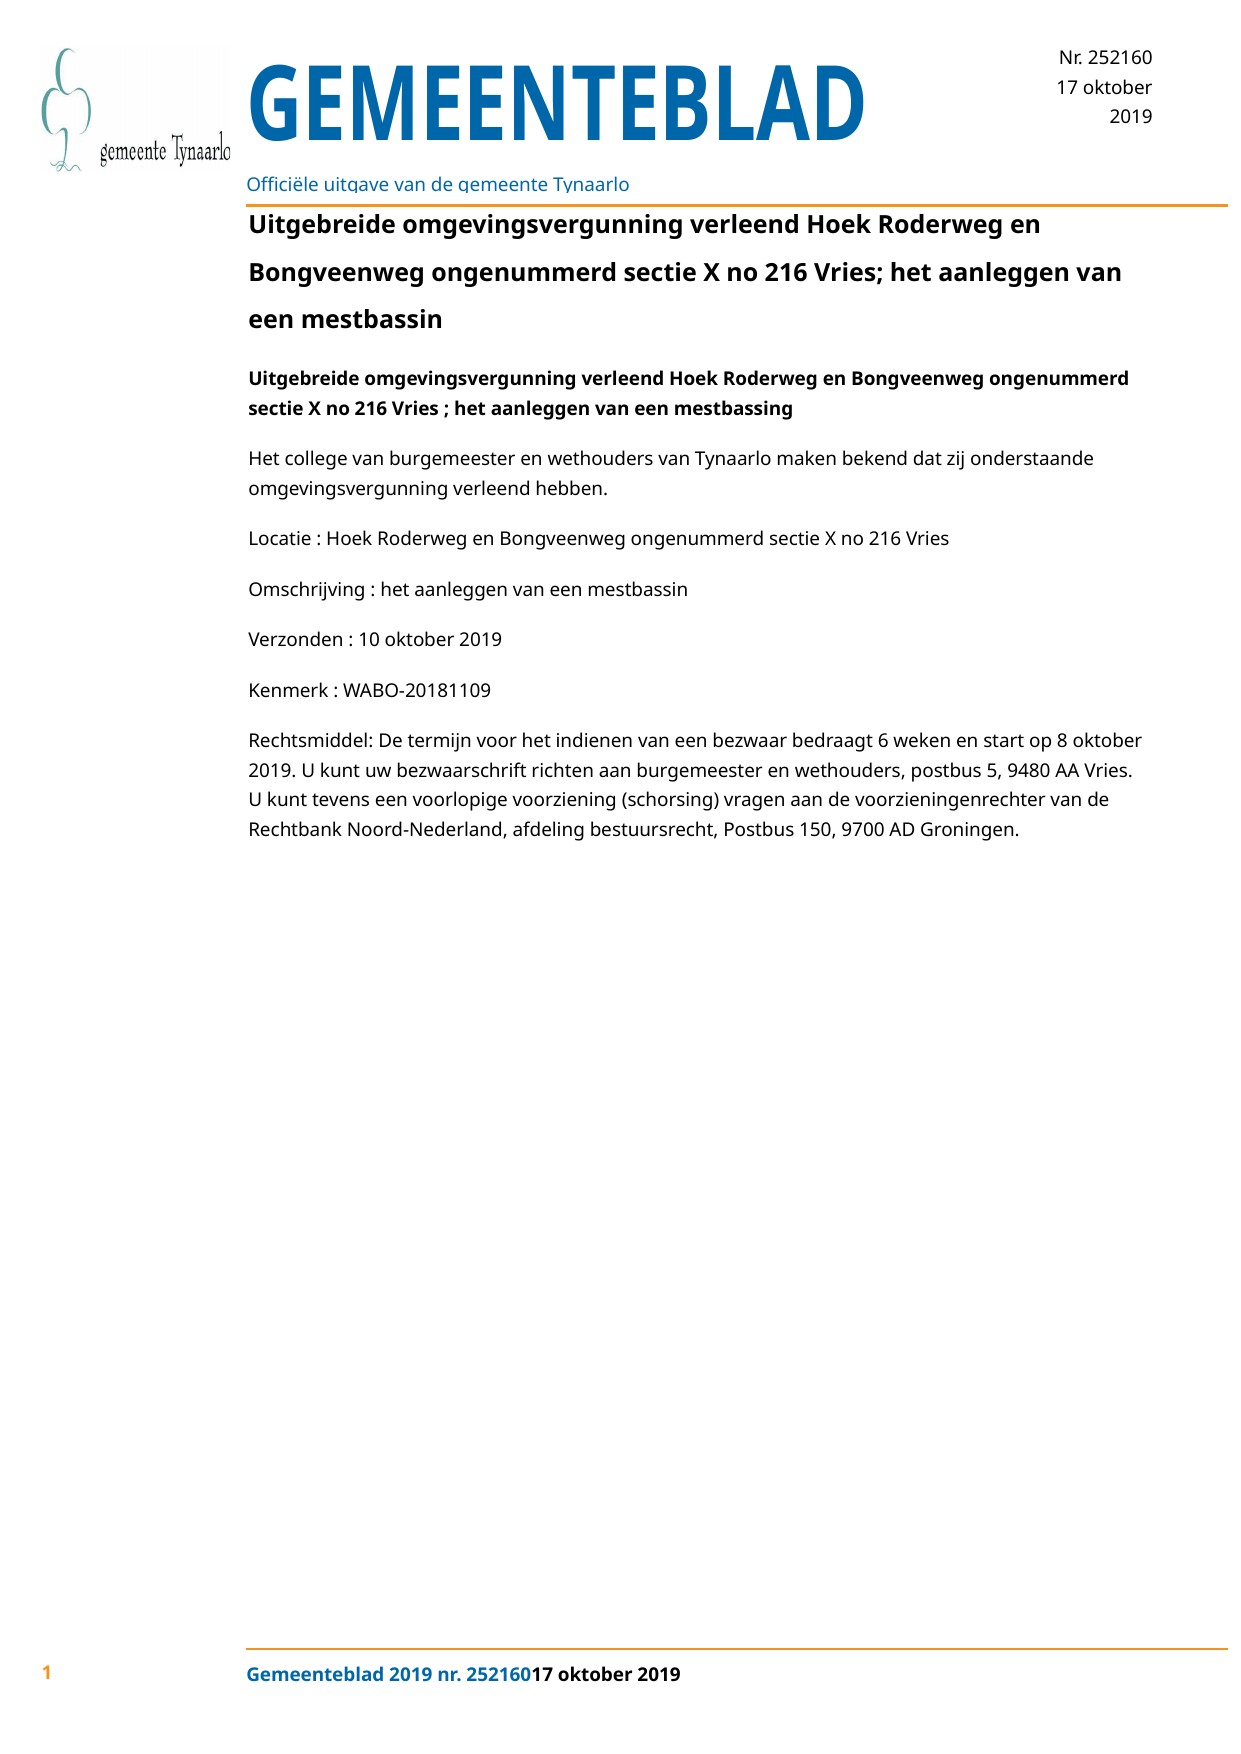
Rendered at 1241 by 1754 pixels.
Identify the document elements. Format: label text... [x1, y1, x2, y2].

text Locatie : Hoek Roderweg en Bongveenweg ongenummerd sectie X no 216 Vries [248, 526, 1152, 551]
text Kenmerk : WABO-20181109 [248, 677, 1152, 702]
text Uitgebreide omgevingsvergunning verleend Hoek Roderweg en Bongveenweg ongenummerd sectie X no 216 Vries; het aanleggen van een mestbassin [248, 207, 1152, 336]
text Verzonden : 10 oktober 2019 [248, 626, 1152, 652]
text Rechtsmiddel: De termijn voor het indienen van een bezwaar bedraagt 6 weken en start op 8 oktober 2019. U kunt uw bezwaarschrift richten aan burgemeester en wethouders, postbus 5, 9480 AA Vries. U kunt tevens een voorlopige voorziening (schorsing) vragen aan de voorzieningenrechter van de Rechtbank Noord-Nederland, afdeling bestuursrecht, Postbus 150, 9700 AD Groningen. [248, 727, 1152, 842]
text Het college van burgemeester en wethouders van Tynaarlo maken bekend dat zij onderstaande omgevingsvergunning verleend hebben. [248, 446, 1152, 501]
picture [41, 47, 231, 172]
text Uitgebreide omgevingsvergunning verleend Hoek Roderweg en Bongveenweg ongenummerd sectie X no 216 Vries ; het aanleggen van een mestbassing [248, 366, 1152, 421]
text Omschrijving : het aanleggen van een mestbassin [248, 576, 1152, 602]
